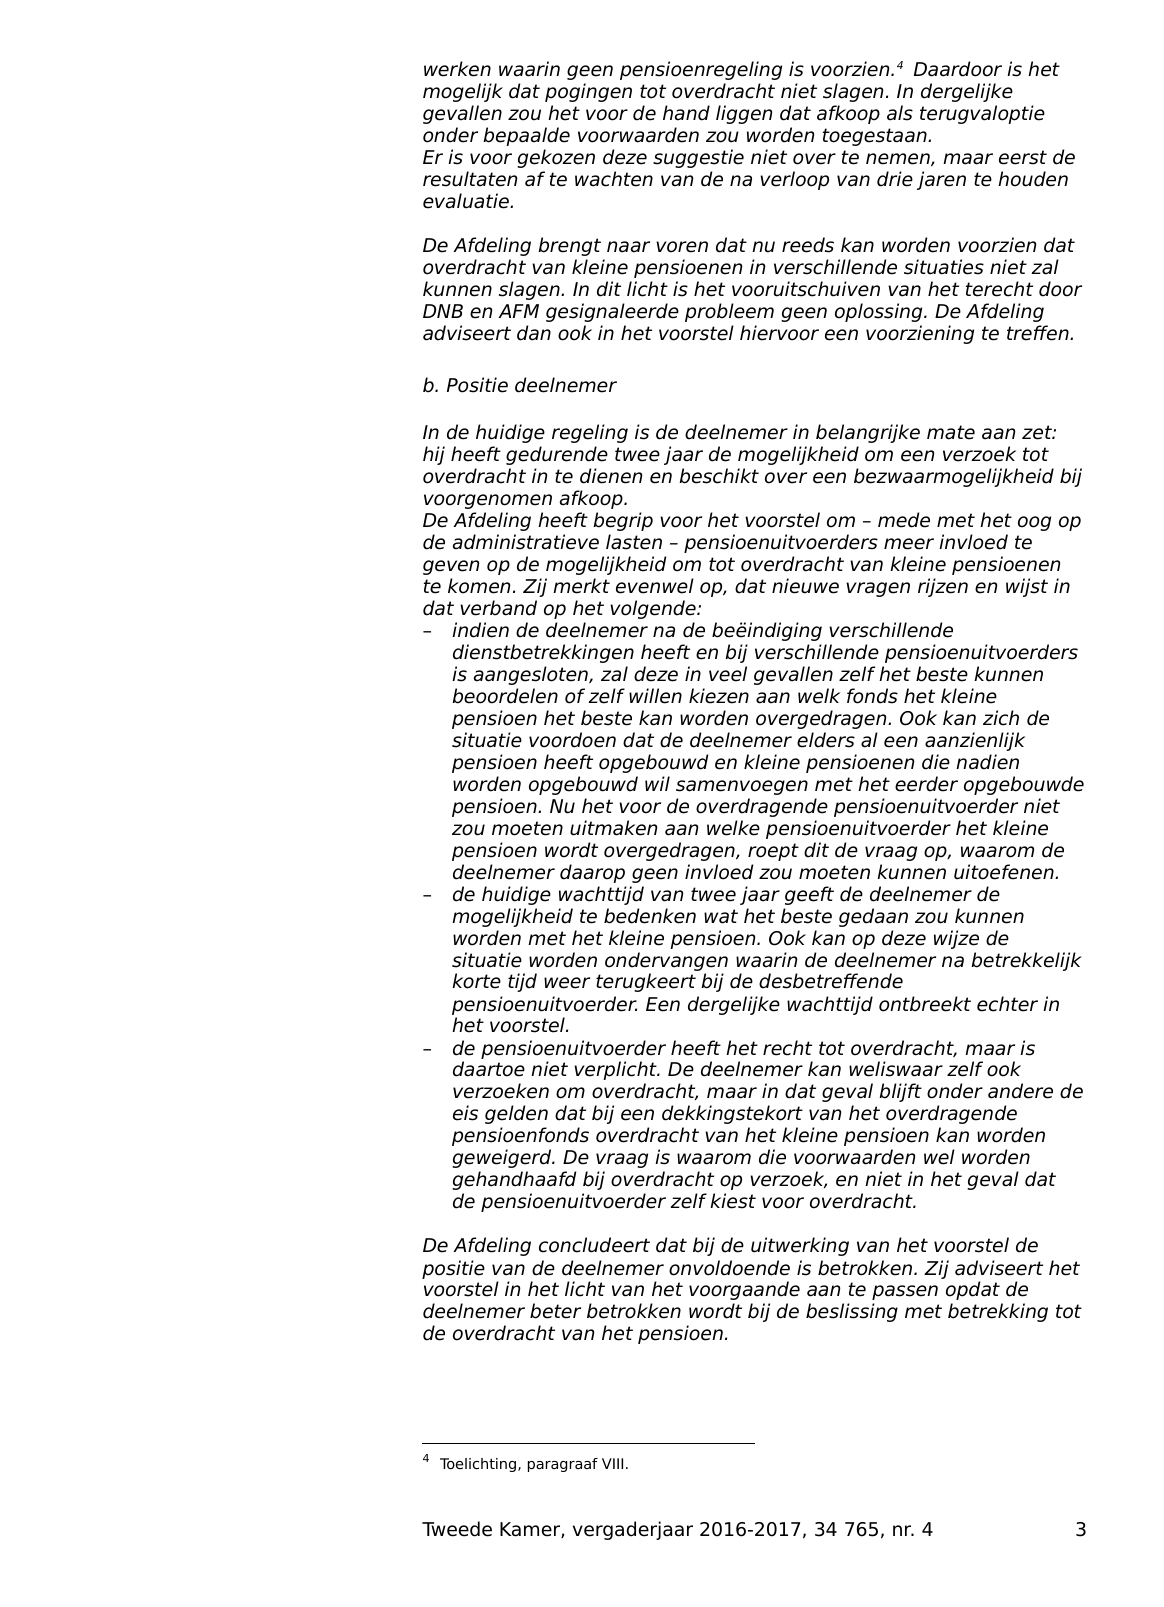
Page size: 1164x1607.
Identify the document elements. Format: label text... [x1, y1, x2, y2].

text werken waarin geen pensioenregeling is voorzien. Daardoor is het mogelijk dat pogingen tot overdracht niet slagen. In dergelijke gevallen zou het voor de hand liggen dat afkoop als terugvaloptie onder bepaalde voorwaarden zou worden toegestaan. [422, 59, 1087, 147]
text De Afdeling brengt naar voren dat nu reeds kan worden voorzien dat overdracht van kleine pensioenen in verschillende situaties niet zal kunnen slagen. In dit licht is het vooruitschuiven van het terecht door DNB en AFM gesignaleerde probleem geen oplossing. De Afdeling adviseert dan ook in het voorstel hiervoor een voorziening te treffen. [422, 235, 1087, 345]
subtitle b. Positie deelnemer [422, 375, 1087, 397]
text De Afdeling heeft begrip voor het voorstel om – mede met het oog op de administratieve lasten – pensioenuitvoerders meer invloed te geven op de mogelijkheid om tot overdracht van kleine pensioenen te komen. Zij merkt evenwel op, dat nieuwe vragen rijzen en wijst in dat verband op het volgende: [422, 510, 1087, 620]
text – indien de deelnemer na de beëindiging verschillende dienstbetrekkingen heeft en bij verschillende pensioenuitvoerders is aangesloten, zal deze in veel gevallen zelf het beste kunnen beoordelen of zelf willen kiezen aan welk fonds het kleine pensioen het beste kan worden overgedragen. Ook kan zich de situatie voordoen dat de deelnemer elders al een aanzienlijk pensioen heeft opgebouwd en kleine pensioenen die nadien worden opgebouwd wil samenvoegen met het eerder opgebouwde pensioen. Nu het voor de overdragende pensioenuitvoerder niet zou moeten uitmaken aan welke pensioenuitvoerder het kleine pensioen wordt overgedragen, roept dit de vraag op, waarom de deelnemer daarop geen invloed zou moeten kunnen uitoefenen. [422, 620, 1087, 883]
text Toelichting, paragraaf VIII. [422, 1452, 1087, 1474]
text De Afdeling concludeert dat bij de uitwerking van het voorstel de positie van de deelnemer onvoldoende is betrokken. Zij adviseert het voorstel in het licht van het voorgaande aan te passen opdat de deelnemer beter betrokken wordt bij de beslissing met betrekking tot de overdracht van het pensioen. [422, 1235, 1087, 1345]
text – de huidige wachttijd van twee jaar geeft de deelnemer de mogelijkheid te bedenken wat het beste gedaan zou kunnen worden met het kleine pensioen. Ook kan op deze wijze de situatie worden ondervangen waarin de deelnemer na betrekkelijk korte tijd weer terugkeert bij de desbetreffende pensioenuitvoerder. Een dergelijke wachttijd ontbreekt echter in het voorstel. [422, 883, 1087, 1037]
text Er is voor gekozen deze suggestie niet over te nemen, maar eerst de resultaten af te wachten van de na verloop van drie jaren te houden evaluatie. [422, 147, 1087, 213]
text In de huidige regeling is de deelnemer in belangrijke mate aan zet: hij heeft gedurende twee jaar de mogelijkheid om een verzoek tot overdracht in te dienen en beschikt over een bezwaarmogelijkheid bij voorgenomen afkoop. [422, 422, 1087, 510]
text – de pensioenuitvoerder heeft het recht tot overdracht, maar is daartoe niet verplicht. De deelnemer kan weliswaar zelf ook verzoeken om overdracht, maar in dat geval blijft onder andere de eis gelden dat bij een dekkingstekort van het overdragende pensioenfonds overdracht van het kleine pensioen kan worden geweigerd. De vraag is waarom die voorwaarden wel worden gehandhaafd bij overdracht op verzoek, en niet in het geval dat de pensioenuitvoerder zelf kiest voor overdracht. [422, 1037, 1087, 1213]
